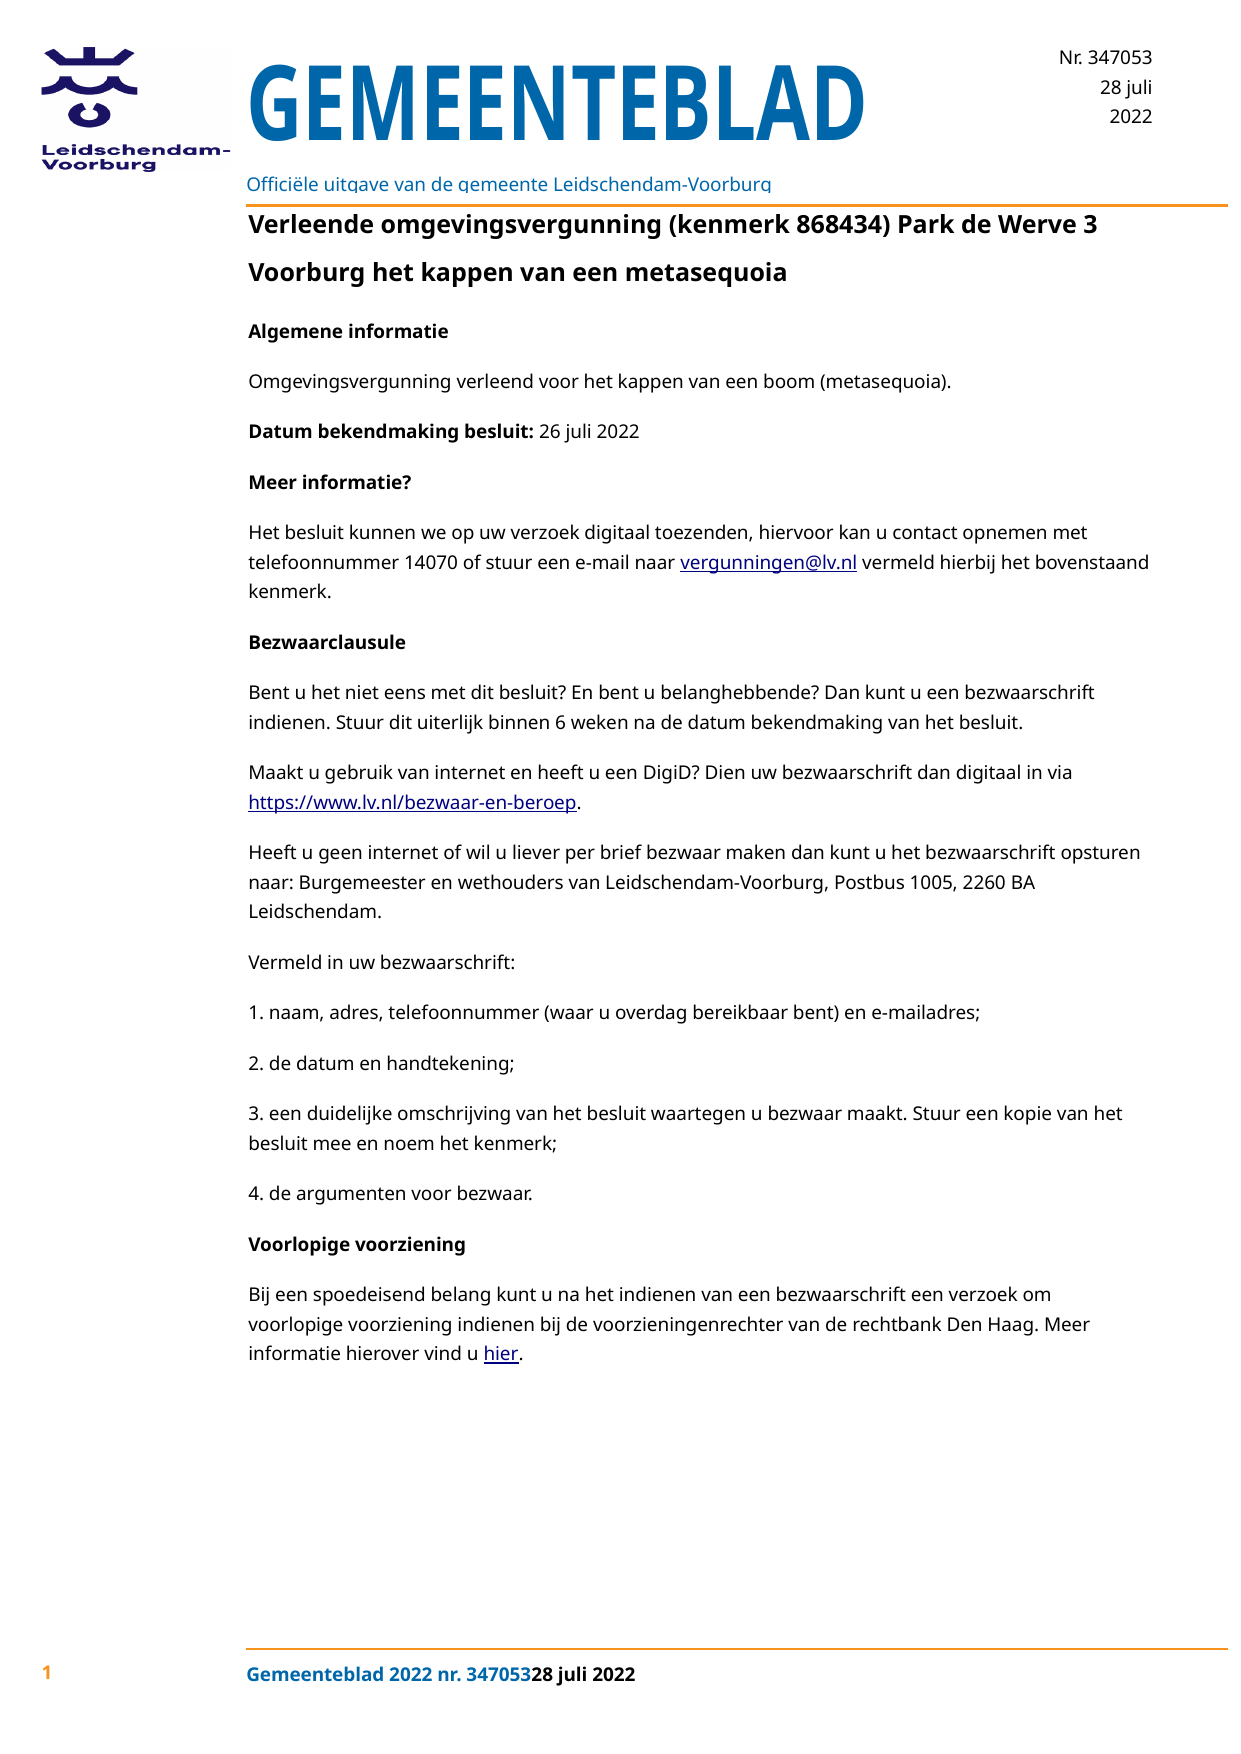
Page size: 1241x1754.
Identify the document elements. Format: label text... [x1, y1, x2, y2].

text 1. naam, adres, telefoonnummer (waar u overdag bereikbaar bent) en e-mailadres; [248, 999, 1152, 1025]
text Vermeld in uw bezwaarschrift: [248, 949, 1152, 975]
text Bezwaarclausule [248, 629, 1152, 655]
text Bij een spoedeisend belang kunt u na het indienen van een bezwaarschrift een verzoek om voorlopige voorziening indienen bij de voorzieningenrechter van de rechtbank Den Haag. Meer informatie hierover vind u hier. [248, 1281, 1152, 1366]
text Heeft u geen internet of wil u liever per brief bezwaar maken dan kunt u het bezwaarschrift opsturen naar: Burgemeester en wethouders van Leidschendam-Voorburg, Postbus 1005, 2260 BA Leidschendam. [248, 839, 1152, 924]
text 2. de datum en handtekening; [248, 1050, 1152, 1076]
text 3. een duidelijke omschrijving van het besluit waartegen u bezwaar maakt. Stuur een kopie van het besluit mee en noem het kenmerk; [248, 1100, 1152, 1156]
text Het besluit kunnen we op uw verzoek digitaal toezenden, hiervoor kan u contact opnemen met telefoonnummer 14070 of stuur een e-mail naar vergunningen@lv.nl vermeld hierbij het bovenstaand kenmerk. [248, 519, 1152, 604]
picture [41, 47, 231, 172]
text Algemene informatie [248, 318, 1152, 344]
text Bent u het niet eens met dit besluit? En bent u belanghebbende? Dan kunt u een bezwaarschrift indienen. Stuur dit uiterlijk binnen 6 weken na de datum bekendmaking van het besluit. [248, 679, 1152, 735]
text Datum bekendmaking besluit: 26 juli 2022 [248, 419, 1152, 444]
text Meer informatie? [248, 469, 1152, 495]
text Omgevingsvergunning verleend voor het kappen van een boom (metasequoia). [248, 368, 1152, 394]
text 4. de argumenten voor bezwaar. [248, 1180, 1152, 1206]
text Verleende omgevingsvergunning (kenmerk 868434) Park de Werve 3 Voorburg het kappen van een metasequoia [248, 207, 1152, 288]
text Voorlopige voorziening [248, 1231, 1152, 1257]
text Maakt u gebruik van internet en heeft u een DigiD? Dien uw bezwaarschrift dan digitaal in via https://www.lv.nl/bezwaar-en-beroep. [248, 759, 1152, 815]
